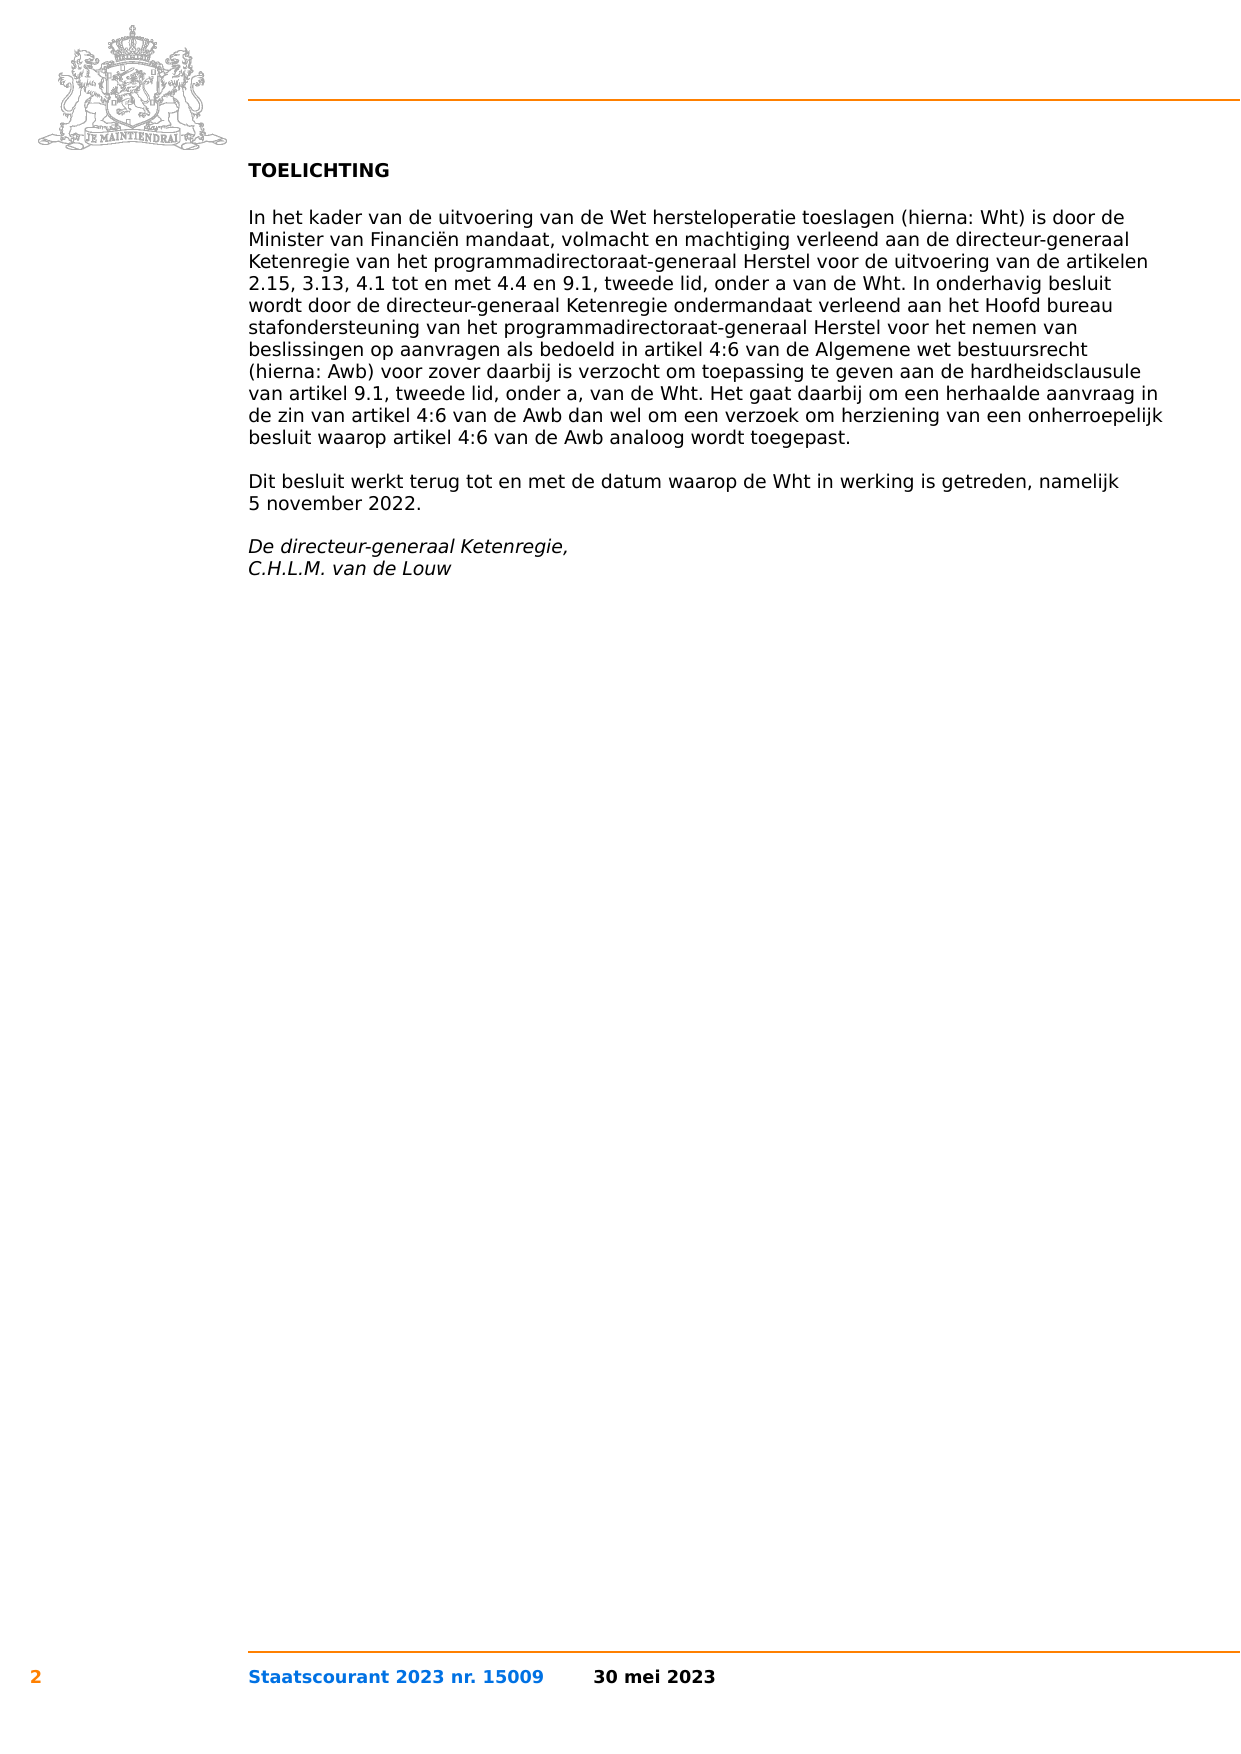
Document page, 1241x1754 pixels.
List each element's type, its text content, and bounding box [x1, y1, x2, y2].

text Dit besluit werkt terug tot en met de datum waarop de Wht in werking is getreden, namelijk 5 november 2022. [248, 471, 1163, 514]
picture [38, 25, 227, 150]
text In het kader van de uitvoering van de Wet hersteloperatie toeslagen (hierna: Wht) is door de Minister van Financiën mandaat, volmacht en machtiging verleend aan de directeur-generaal Ketenregie van het programmadirectoraat-generaal Herstel voor de uitvoering van de artikelen 2.15, 3.13, 4.1 tot en met 4.4 en 9.1, tweede lid, onder a van de Wht. In onderhavig besluit wordt door de directeur-generaal Ketenregie ondermandaat verleend aan het Hoofd bureau stafondersteuning van het programmadirectoraat-generaal Herstel voor het nemen van beslissingen op aanvragen als bedoeld in artikel 4:6 van de Algemene wet bestuursrecht (hierna: Awb) voor zover daarbij is verzocht om toepassing te geven aan de hardheidsclausule van artikel 9.1, tweede lid, onder a, van de Wht. Het gaat daarbij om een herhaalde aanvraag in de zin van artikel 4:6 van de Awb dan wel om een verzoek om herziening van een onherroepelijk besluit waarop artikel 4:6 van de Awb analoog wordt toegepast. [248, 207, 1163, 449]
subtitle TOELICHTING [248, 160, 1163, 182]
text De directeur-generaal Ketenregie, C.H.L.M. van de Louw [248, 536, 1163, 580]
